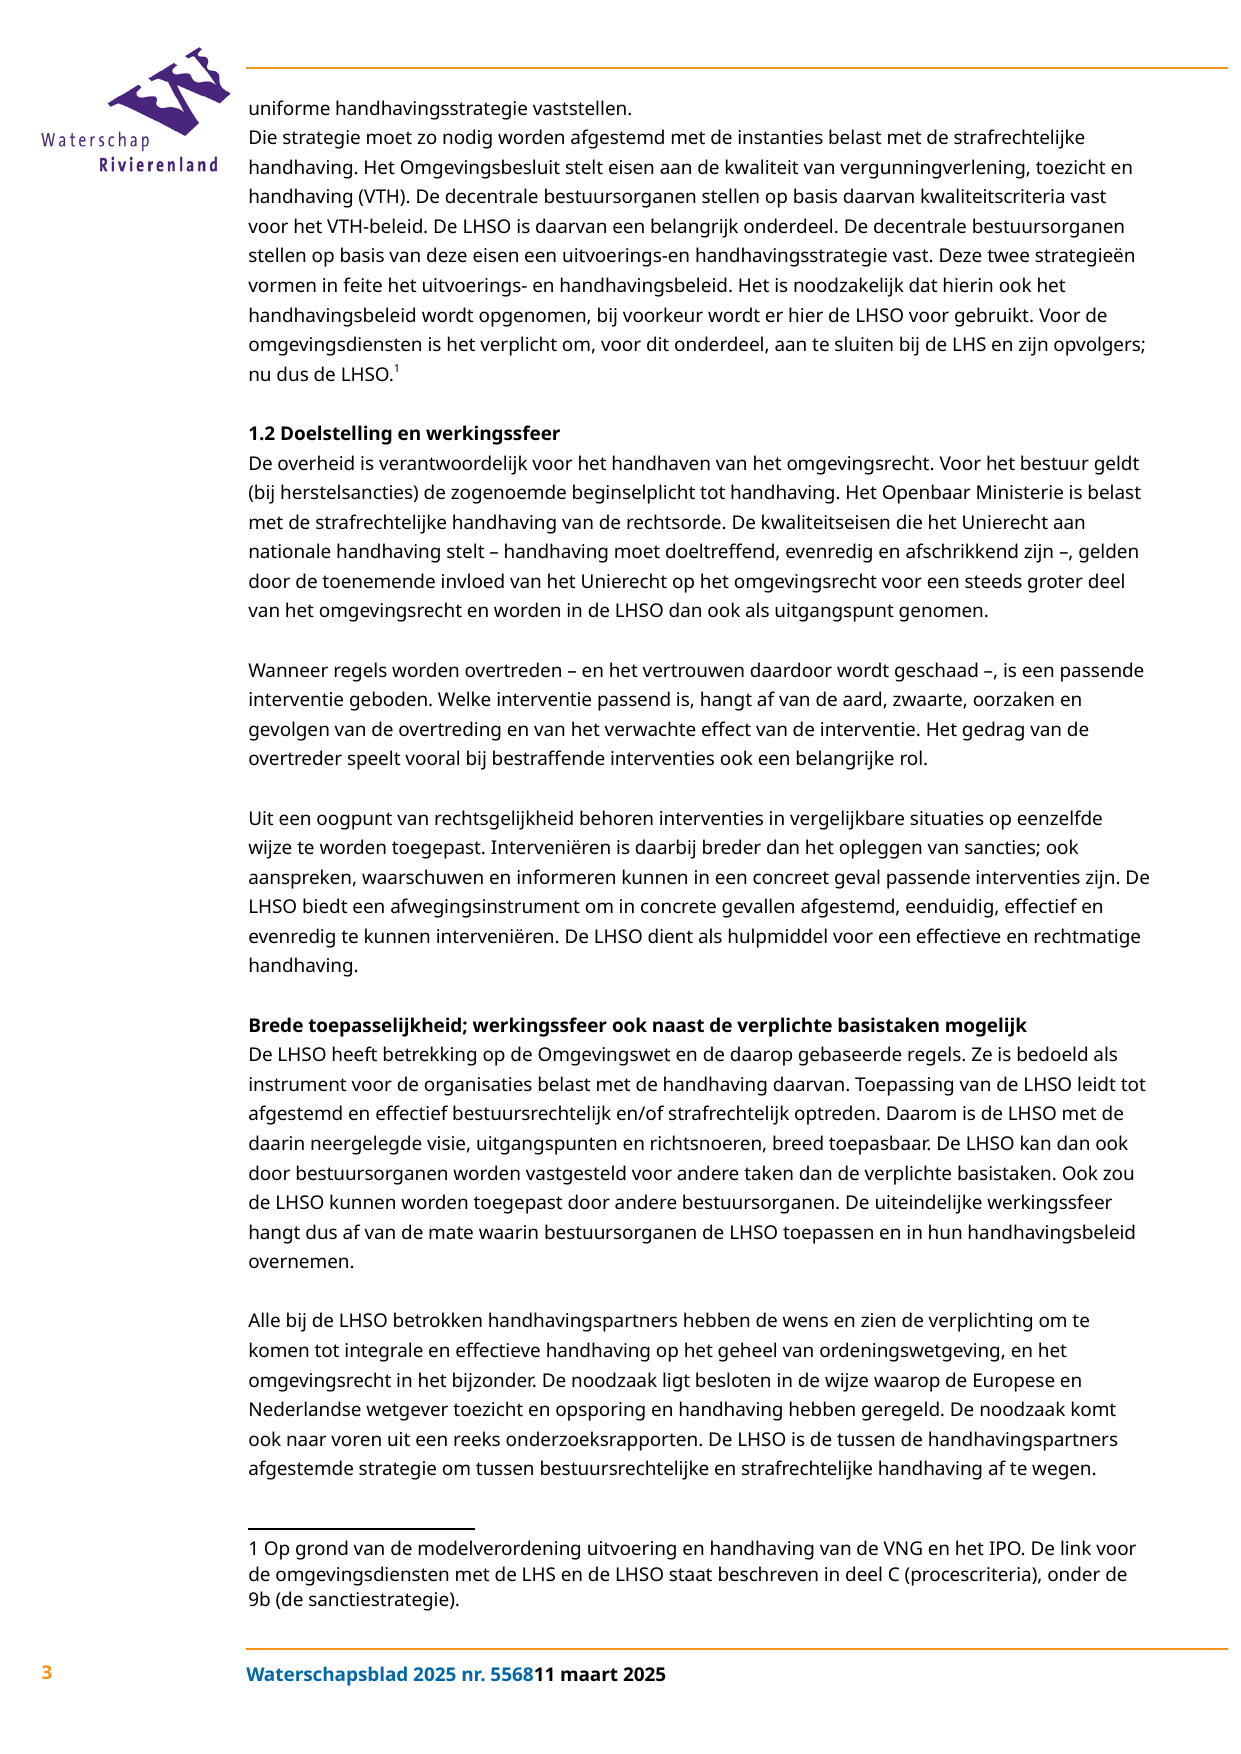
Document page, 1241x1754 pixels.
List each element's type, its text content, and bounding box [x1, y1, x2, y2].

picture [41, 47, 231, 172]
text Uit een oogpunt van rechtsgelijkheid behoren interventies in vergelijkbare situaties op eenzelfde wijze te worden toegepast. Interveniëren is daarbij breder dan het opleggen van sancties; ook aanspreken, waarschuwen en informeren kunnen in een concreet geval passende interventies zijn. De LHSO biedt een afwegingsinstrument om in concrete gevallen afgestemd, eenduidig, effectief en evenredig te kunnen interveniëren. De LHSO dient als hulpmiddel voor een effectieve en rechtmatige handhaving. [248, 805, 1152, 978]
text Alle bij de LHSO betrokken handhavingspartners hebben de wens en zien de verplichting om te komen tot integrale en effectieve handhaving op het geheel van ordeningswetgeving, en het omgevingsrecht in het bijzonder. De noodzaak ligt besloten in de wijze waarop de Europese en Nederlandse wetgever toezicht en opsporing en handhaving hebben geregeld. De noodzaak komt ook naar voren uit een reeks onderzoeksrapporten. De LHSO is de tussen de handhavingspartners afgestemde strategie om tussen bestuursrechtelijke en strafrechtelijke handhaving af te wegen. [248, 1308, 1152, 1481]
text De overheid is verantwoordelijk voor het handhaven van het omgevingsrecht. Voor het bestuur geldt (bij herstelsancties) de zogenoemde beginselplicht tot handhaving. Het Openbaar Ministerie is belast met de strafrechtelijke handhaving van de rechtsorde. De kwaliteitseisen die het Unierecht aan nationale handhaving stelt – handhaving moet doeltreffend, evenredig en afschrikkend zijn –, gelden door de toenemende invloed van het Unierecht op het omgevingsrecht voor een steeds groter deel van het omgevingsrecht en worden in de LHSO dan ook als uitgangspunt genomen. [248, 450, 1152, 623]
text Wanneer regels worden overtreden – en het vertrouwen daardoor wordt geschaad –, is een passende interventie geboden. Welke interventie passend is, hangt af van de aard, zwaarte, oorzaken en gevolgen van de overtreding en van het verwachte effect van de interventie. Het gedrag van de overtreder speelt vooral bij bestraffende interventies ook een belangrijke rol. [248, 657, 1152, 771]
text Brede toepasselijkheid; werkingssfeer ook naast de verplichte basistaken mogelijk [248, 1012, 1152, 1038]
text Op grond van de modelverordening uitvoering en handhaving van de VNG en het IPO. De link voor de omgevingsdiensten met de LHS en de LHSO staat beschreven in deel C (procescriteria), onder de 9b (de sanctiestrategie). [248, 1535, 1152, 1612]
text 1.2 Doelstelling en werkingssfeer [248, 420, 1152, 446]
text Die strategie moet zo nodig worden afgestemd met de instanties belast met de strafrechtelijke handhaving. Het Omgevingsbesluit stelt eisen aan de kwaliteit van vergunningverlening, toezicht en handhaving (VTH). De decentrale bestuursorganen stellen op basis daarvan kwaliteitscriteria vast voor het VTH-beleid. De LHSO is daarvan een belangrijk onderdeel. De decentrale bestuursorganen stellen op basis van deze eisen een uitvoerings-en handhavingsstrategie vast. Deze twee strategieën vormen in feite het uitvoerings- en handhavingsbeleid. Het is noodzakelijk dat hierin ook het handhavingsbeleid wordt opgenomen, bij voorkeur wordt er hier de LHSO voor gebruikt. Voor de omgevingsdiensten is het verplicht om, voor dit onderdeel, aan te sluiten bij de LHS en zijn opvolgers; nu dus de LHSO. [248, 124, 1152, 387]
text uniforme handhavingsstrategie vaststellen. [248, 95, 1152, 121]
text De LHSO heeft betrekking op de Omgevingswet en de daarop gebaseerde regels. Ze is bedoeld als instrument voor de organisaties belast met de handhaving daarvan. Toepassing van de LHSO leidt tot afgestemd en effectief bestuursrechtelijk en/of strafrechtelijk optreden. Daarom is de LHSO met de daarin neergelegde visie, uitgangspunten en richtsnoeren, breed toepasbaar. De LHSO kan dan ook door bestuursorganen worden vastgesteld voor andere taken dan de verplichte basistaken. Ook zou de LHSO kunnen worden toegepast door andere bestuursorganen. De uiteindelijke werkingssfeer hangt dus af van de mate waarin bestuursorganen de LHSO toepassen en in hun handhavingsbeleid overnemen. [248, 1041, 1152, 1274]
